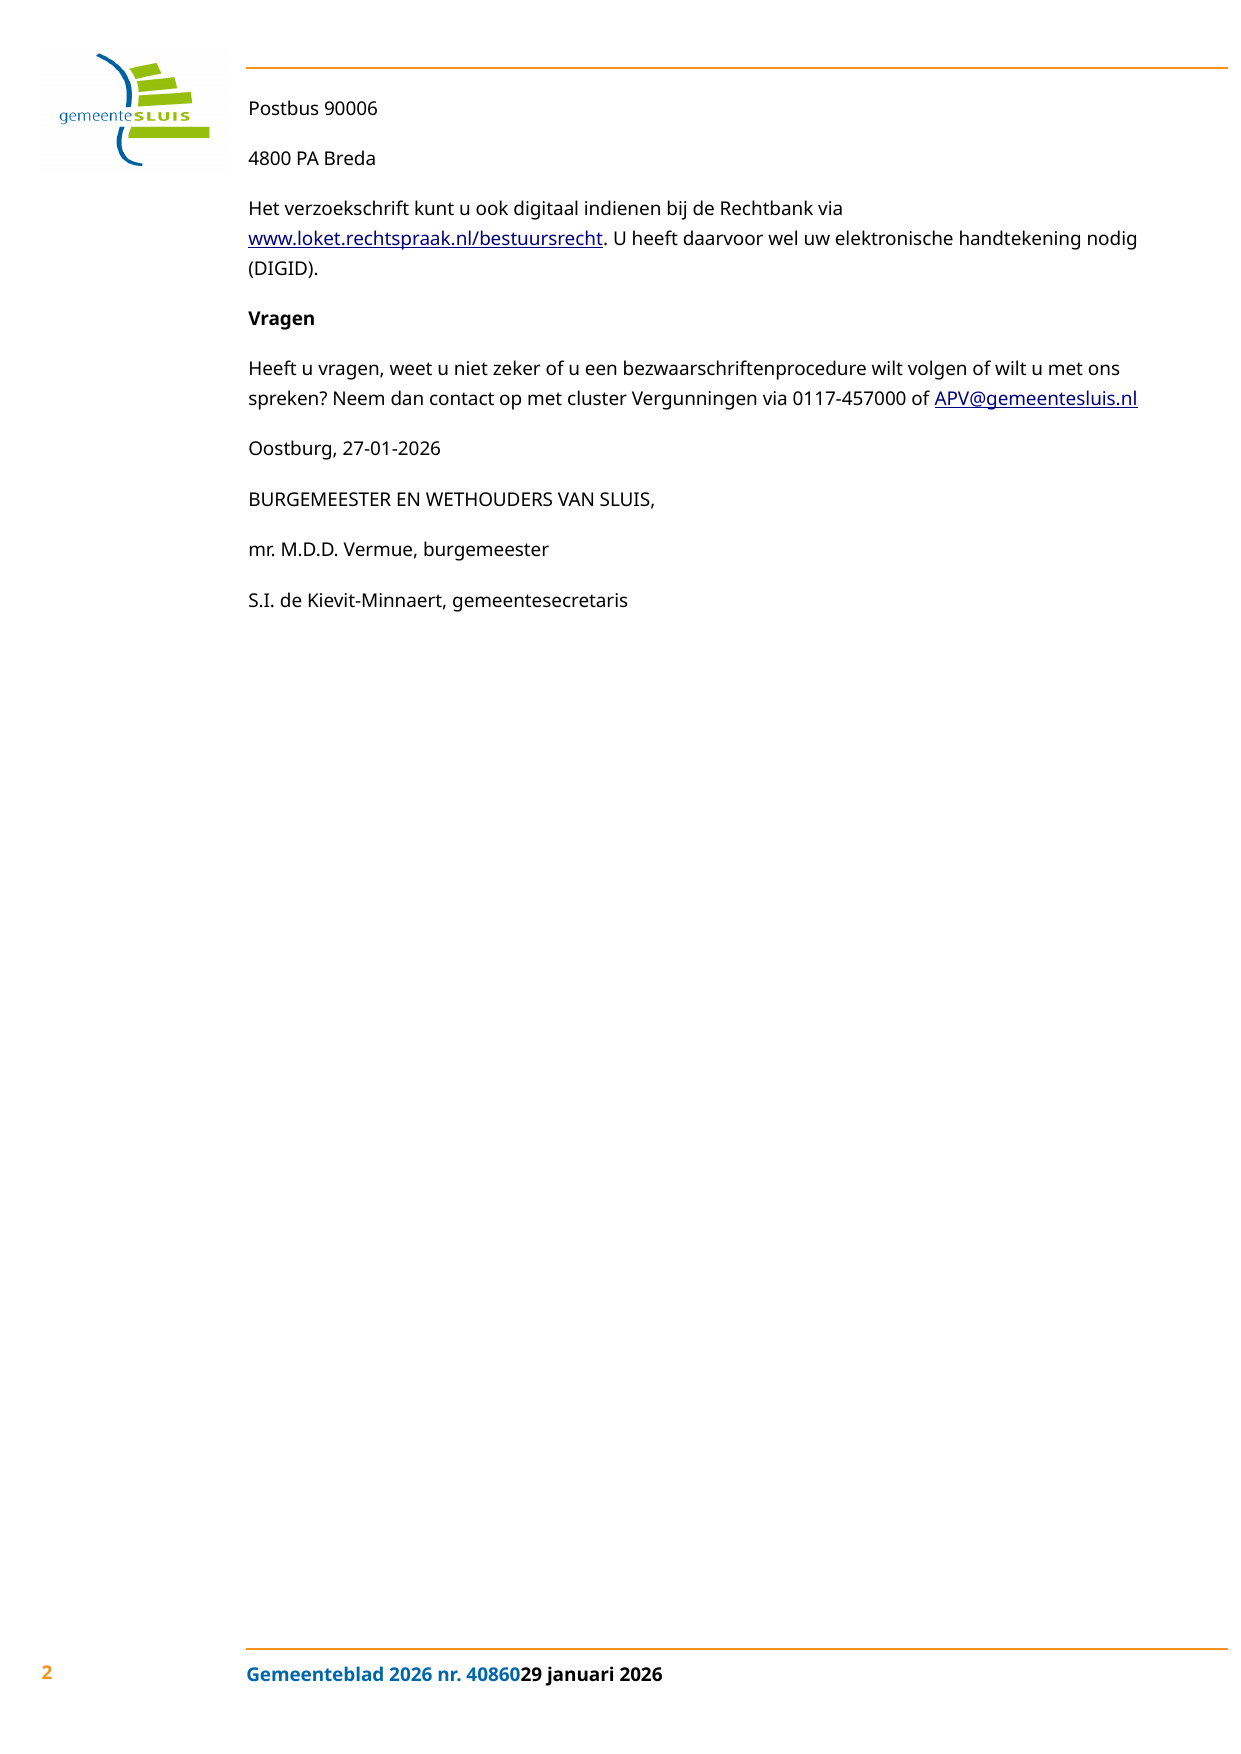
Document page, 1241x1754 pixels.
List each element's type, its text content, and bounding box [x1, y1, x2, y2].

text Postbus 90006 [248, 95, 1152, 121]
text Oostburg, 27-01-2026 [248, 436, 1152, 461]
picture [41, 47, 231, 172]
text Het verzoekschrift kunt u ook digitaal indienen bij de Rechtbank via www.loket.rechtspraak.nl/bestuursrecht. U heeft daarvoor wel uw elektronische handtekening nodig (DIGID). [248, 196, 1152, 281]
text S.I. de Kievit-Minnaert, gemeentesecretaris [248, 587, 1152, 613]
text mr. M.D.D. Vermue, burgemeester [248, 536, 1152, 562]
text Heeft u vragen, weet u niet zeker of u een bezwaarschriftenprocedure wilt volgen of wilt u met ons spreken? Neem dan contact op met cluster Vergunningen via 0117-457000 of APV@gemeentesluis.nl [248, 356, 1152, 411]
text 4800 PA Breda [248, 145, 1152, 171]
text Vragen [248, 305, 1152, 331]
text BURGEMEESTER EN WETHOUDERS VAN SLUIS, [248, 486, 1152, 512]
